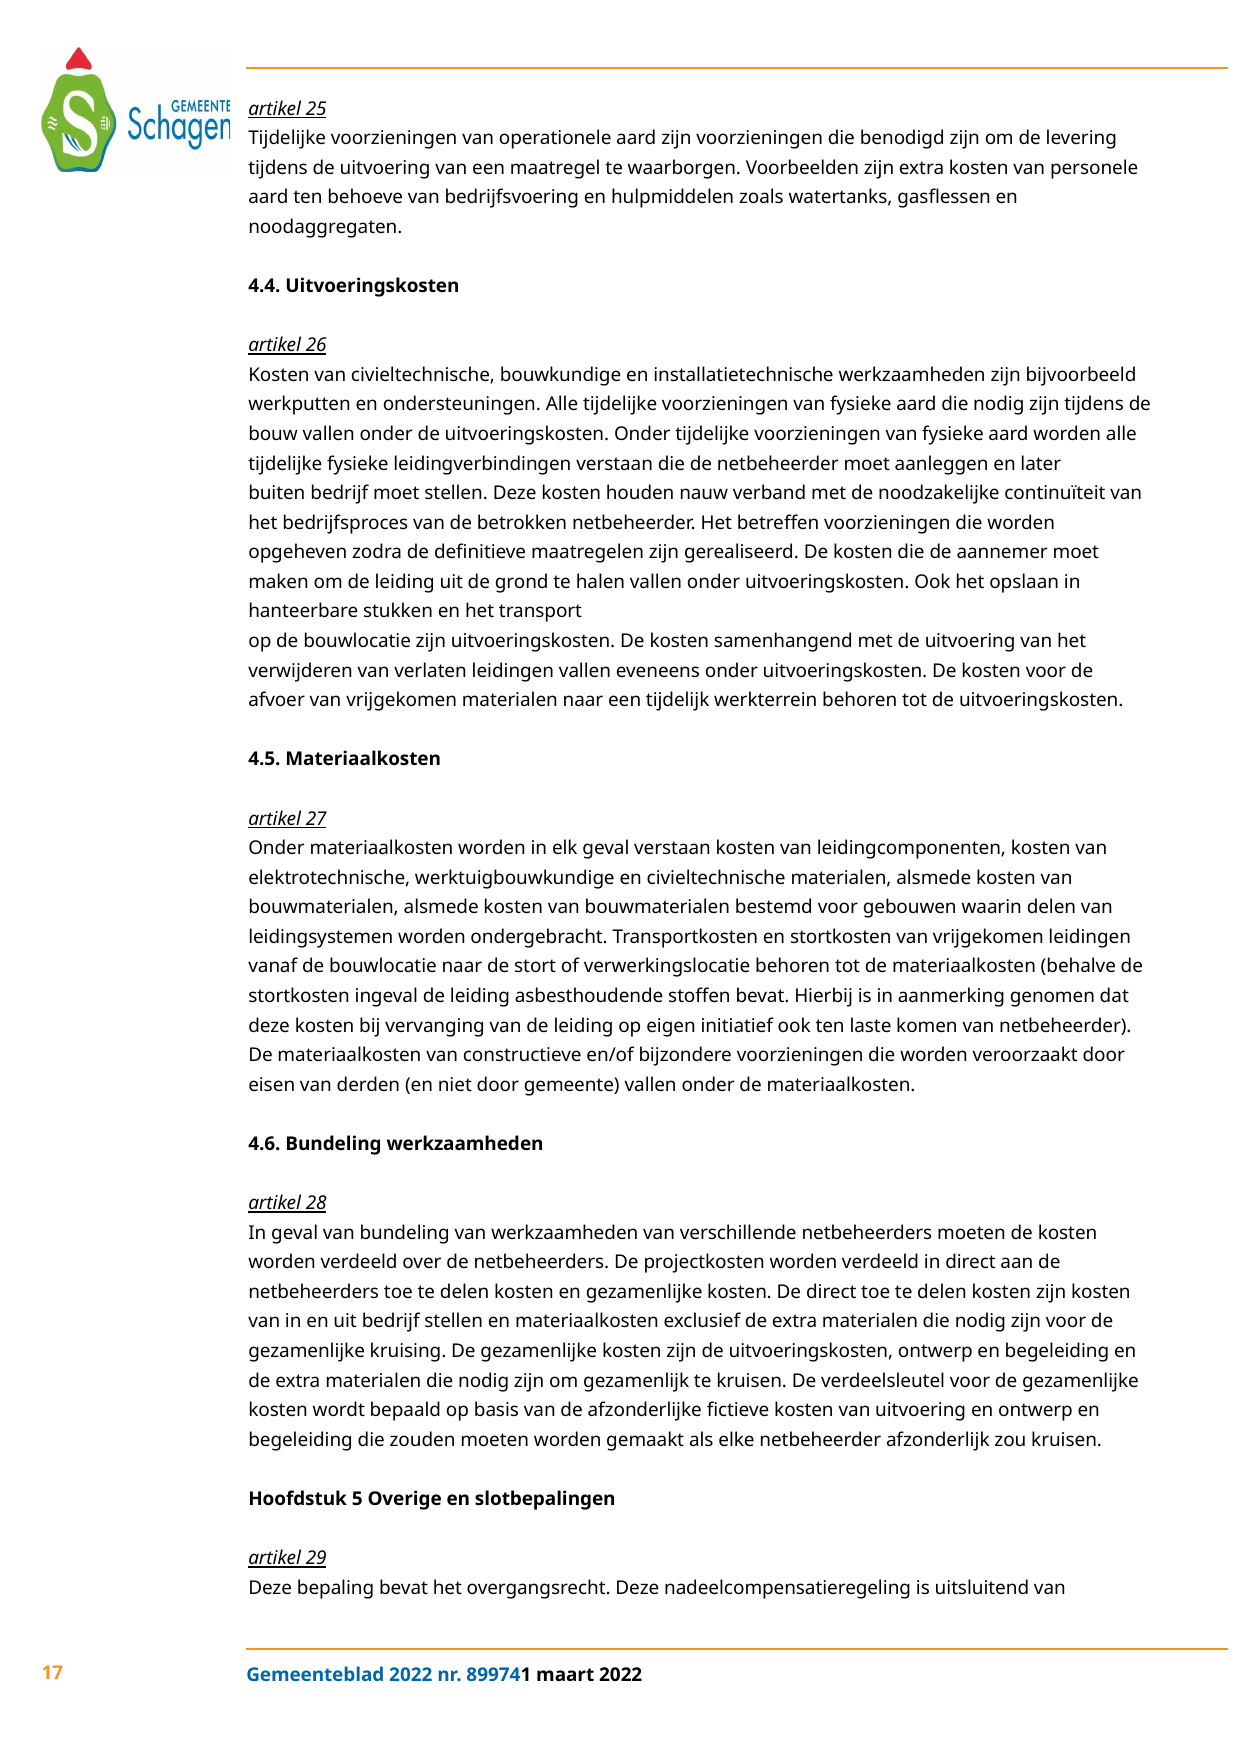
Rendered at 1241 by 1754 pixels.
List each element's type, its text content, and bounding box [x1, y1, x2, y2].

text op de bouwlocatie zijn uitvoeringskosten. De kosten samenhangend met de uitvoering van het verwijderen van verlaten leidingen vallen eveneens onder uitvoeringskosten. De kosten voor de afvoer van vrijgekomen materialen naar een tijdelijk werkterrein behoren tot de uitvoeringskosten. [248, 627, 1152, 712]
text Deze bepaling bevat het overgangsrecht. Deze nadeelcompensatieregeling is uitsluitend van [248, 1574, 1152, 1600]
text 4.4. Uitvoeringskosten [248, 272, 1152, 298]
text 4.5. Materiaalkosten [248, 746, 1152, 771]
text 4.6. Bundeling werkzaamheden [248, 1130, 1152, 1156]
text artikel 29 [248, 1544, 1152, 1570]
text buiten bedrijf moet stellen. Deze kosten houden nauw verband met de noodzakelijke continuïteit van het bedrijfsproces van de betrokken netbeheerder. Het betreffen voorzieningen die worden opgeheven zodra de definitieve maatregelen zijn gerealiseerd. De kosten die de aannemer moet maken om de leiding uit de grond te halen vallen onder uitvoeringskosten. Ook het opslaan in hanteerbare stukken en het transport [248, 479, 1152, 623]
picture [41, 47, 231, 172]
text artikel 26 [248, 331, 1152, 357]
text Kosten van civieltechnische, bouwkundige en installatietechnische werkzaamheden zijn bijvoorbeeld werkputten en ondersteuningen. Alle tijdelijke voorzieningen van fysieke aard die nodig zijn tijdens de bouw vallen onder de uitvoeringskosten. Onder tijdelijke voorzieningen van fysieke aard worden alle tijdelijke fysieke leidingverbindingen verstaan die de netbeheerder moet aanleggen en later [248, 361, 1152, 476]
text Hoofdstuk 5 Overige en slotbepalingen [248, 1485, 1152, 1511]
text Tijdelijke voorzieningen van operationele aard zijn voorzieningen die benodigd zijn om de levering tijdens de uitvoering van een maatregel te waarborgen. Voorbeelden zijn extra kosten van personele aard ten behoeve van bedrijfsvoering en hulpmiddelen zoals watertanks, gasflessen en noodaggregaten. [248, 124, 1152, 239]
text stortkosten ingeval de leiding asbesthoudende stoffen bevat. Hierbij is in aanmerking genomen dat deze kosten bij vervanging van de leiding op eigen initiatief ook ten laste komen van netbeheerder). De materiaalkosten van constructieve en/of bijzondere voorzieningen die worden veroorzaakt door eisen van derden (en niet door gemeente) vallen onder de materiaalkosten. [248, 982, 1152, 1097]
text Onder materiaalkosten worden in elk geval verstaan kosten van leidingcomponenten, kosten van elektrotechnische, werktuigbouwkundige en civieltechnische materialen, alsmede kosten van bouwmaterialen, alsmede kosten van bouwmaterialen bestemd voor gebouwen waarin delen van leidingsystemen worden ondergebracht. Transportkosten en stortkosten van vrijgekomen leidingen vanaf de bouwlocatie naar de stort of verwerkingslocatie behoren tot de materiaalkosten (behalve de [248, 834, 1152, 978]
text artikel 25 [248, 95, 1152, 121]
text artikel 28 [248, 1189, 1152, 1215]
text artikel 27 [248, 805, 1152, 831]
text In geval van bundeling van werkzaamheden van verschillende netbeheerders moeten de kosten worden verdeeld over de netbeheerders. De projectkosten worden verdeeld in direct aan de netbeheerders toe te delen kosten en gezamenlijke kosten. De direct toe te delen kosten zijn kosten van in en uit bedrijf stellen en materiaalkosten exclusief de extra materialen die nodig zijn voor de gezamenlijke kruising. De gezamenlijke kosten zijn de uitvoeringskosten, ontwerp en begeleiding en de extra materialen die nodig zijn om gezamenlijk te kruisen. De verdeelsleutel voor de gezamenlijke kosten wordt bepaald op basis van de afzonderlijke fictieve kosten van uitvoering en ontwerp en begeleiding die zouden moeten worden gemaakt als elke netbeheerder afzonderlijk zou kruisen. [248, 1219, 1152, 1452]
